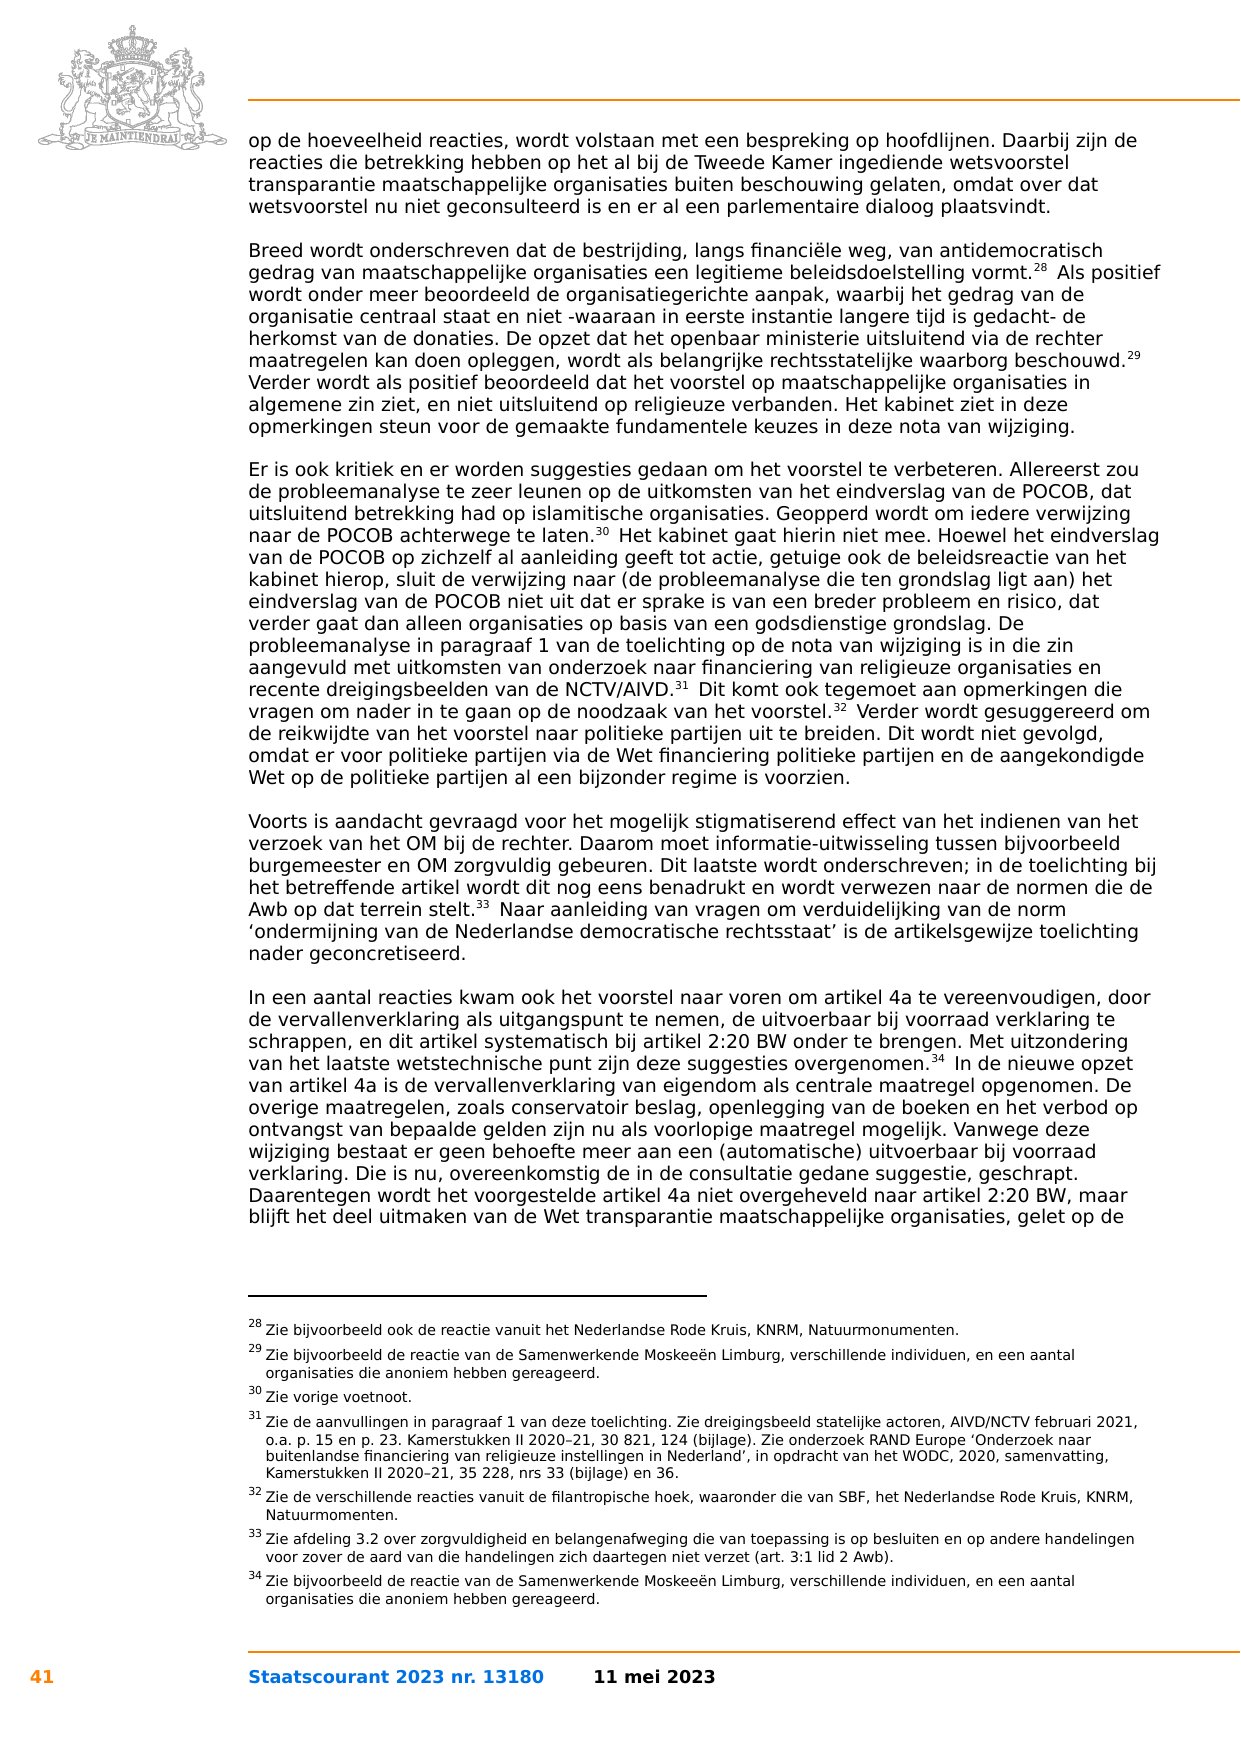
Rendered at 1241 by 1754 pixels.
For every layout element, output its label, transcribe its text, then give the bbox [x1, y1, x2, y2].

text Zie bijvoorbeeld de reactie van de Samenwerkende Moskeeën Limburg, verschillende individuen, en een aantal organisaties die anoniem hebben gereageerd. [248, 1569, 1163, 1608]
text Zie bijvoorbeeld de reactie van de Samenwerkende Moskeeën Limburg, verschillende individuen, en een aantal organisaties die anoniem hebben gereageerd. [248, 1343, 1163, 1382]
text Breed wordt onderschreven dat de bestrijding, langs financiële weg, van antidemocratisch gedrag van maatschappelijke organisaties een legitieme beleidsdoelstelling vormt. Als positief wordt onder meer beoordeeld de organisatiegerichte aanpak, waarbij het gedrag van de organisatie centraal staat en niet -waaraan in eerste instantie langere tijd is gedacht- de herkomst van de donaties. De opzet dat het openbaar ministerie uitsluitend via de rechter maatregelen kan doen opleggen, wordt als belangrijke rechtsstatelijke waarborg beschouwd. Verder wordt als positief beoordeeld dat het voorstel op maatschappelijke organisaties in algemene zin ziet, en niet uitsluitend op religieuze verbanden. Het kabinet ziet in deze opmerkingen steun voor de gemaakte fundamentele keuzes in deze nota van wijziging. [248, 240, 1163, 437]
picture [38, 25, 227, 150]
text In een aantal reacties kwam ook het voorstel naar voren om artikel 4a te vereenvoudigen, door de vervallenverklaring als uitgangspunt te nemen, de uitvoerbaar bij voorraad verklaring te schrappen, en dit artikel systematisch bij artikel 2:20 BW onder te brengen. Met uitzondering van het laatste wetstechnische punt zijn deze suggesties overgenomen. In de nieuwe opzet van artikel 4a is de vervallenverklaring van eigendom als centrale maatregel opgenomen. De overige maatregelen, zoals conservatoir beslag, openlegging van de boeken en het verbod op ontvangst van bepaalde gelden zijn nu als voorlopige maatregel mogelijk. Vanwege deze wijziging bestaat er geen behoefte meer aan een (automatische) uitvoerbaar bij voorraad verklaring. Die is nu, overeenkomstig de in de consultatie gedane suggestie, geschrapt. Daarentegen wordt het voorgestelde artikel 4a niet overgeheveld naar artikel 2:20 BW, maar blijft het deel uitmaken van de Wet transparantie maatschappelijke organisaties, gelet op de [248, 987, 1163, 1228]
text Er is ook kritiek en er worden suggesties gedaan om het voorstel te verbeteren. Allereerst zou de probleemanalyse te zeer leunen op de uitkomsten van het eindverslag van de POCOB, dat uitsluitend betrekking had op islamitische organisaties. Geopperd wordt om iedere verwijzing naar de POCOB achterwege te laten. Het kabinet gaat hierin niet mee. Hoewel het eindverslag van de POCOB op zichzelf al aanleiding geeft tot actie, getuige ook de beleidsreactie van het kabinet hierop, sluit de verwijzing naar (de probleemanalyse die ten grondslag ligt aan) het eindverslag van de POCOB niet uit dat er sprake is van een breder probleem en risico, dat verder gaat dan alleen organisaties op basis van een godsdienstige grondslag. De probleemanalyse in paragraaf 1 van de toelichting op de nota van wijziging is in die zin aangevuld met uitkomsten van onderzoek naar financiering van religieuze organisaties en recente dreigingsbeelden van de NCTV/AIVD. Dit komt ook tegemoet aan opmerkingen die vragen om nader in te gaan op de noodzaak van het voorstel. Verder wordt gesuggereerd om de reikwijdte van het voorstel naar politieke partijen uit te breiden. Dit wordt niet gevolgd, omdat er voor politieke partijen via de Wet financiering politieke partijen en de aangekondigde Wet op de politieke partijen al een bijzonder regime is voorzien. [248, 459, 1163, 789]
text Zie bijvoorbeeld ook de reactie vanuit het Nederlandse Rode Kruis, KNRM, Natuurmonumenten. [248, 1318, 1163, 1340]
text Zie de verschillende reacties vanuit de filantropische hoek, waaronder die van SBF, het Nederlandse Rode Kruis, KNRM, Natuurmomenten. [248, 1485, 1163, 1524]
text Zie de aanvullingen in paragraaf 1 van deze toelichting. Zie dreigingsbeeld statelijke actoren, AIVD/NCTV februari 2021, o.a. p. 15 en p. 23. Kamerstukken II 2020–21, 30 821, 124 (bijlage). Zie onderzoek RAND Europe ‘Onderzoek naar buitenlandse financiering van religieuze instellingen in Nederland’, in opdracht van het WODC, 2020, samenvatting, Kamerstukken II 2020–21, 35 228, nrs 33 (bijlage) en 36. [248, 1409, 1163, 1482]
text Zie vorige voetnoot. [248, 1384, 1163, 1407]
text Voorts is aandacht gevraagd voor het mogelijk stigmatiserend effect van het indienen van het verzoek van het OM bij de rechter. Daarom moet informatie-uitwisseling tussen bijvoorbeeld burgemeester en OM zorgvuldig gebeuren. Dit laatste wordt onderschreven; in de toelichting bij het betreffende artikel wordt dit nog eens benadrukt en wordt verwezen naar de normen die de Awb op dat terrein stelt. Naar aanleiding van vragen om verduidelijking van de norm ‘ondermijning van de Nederlandse democratische rechtsstaat’ is de artikelsgewijze toelichting nader geconcretiseerd. [248, 811, 1163, 965]
text Zie afdeling 3.2 over zorgvuldigheid en belangenafweging die van toepassing is op besluiten en op andere handelingen voor zover de aard van die handelingen zich daartegen niet verzet (art. 3:1 lid 2 Awb). [248, 1527, 1163, 1566]
text op de hoeveelheid reacties, wordt volstaan met een bespreking op hoofdlijnen. Daarbij zijn de reacties die betrekking hebben op het al bij de Tweede Kamer ingediende wetsvoorstel transparantie maatschappelijke organisaties buiten beschouwing gelaten, omdat over dat wetsvoorstel nu niet geconsulteerd is en er al een parlementaire dialoog plaatsvindt. [248, 130, 1163, 218]
